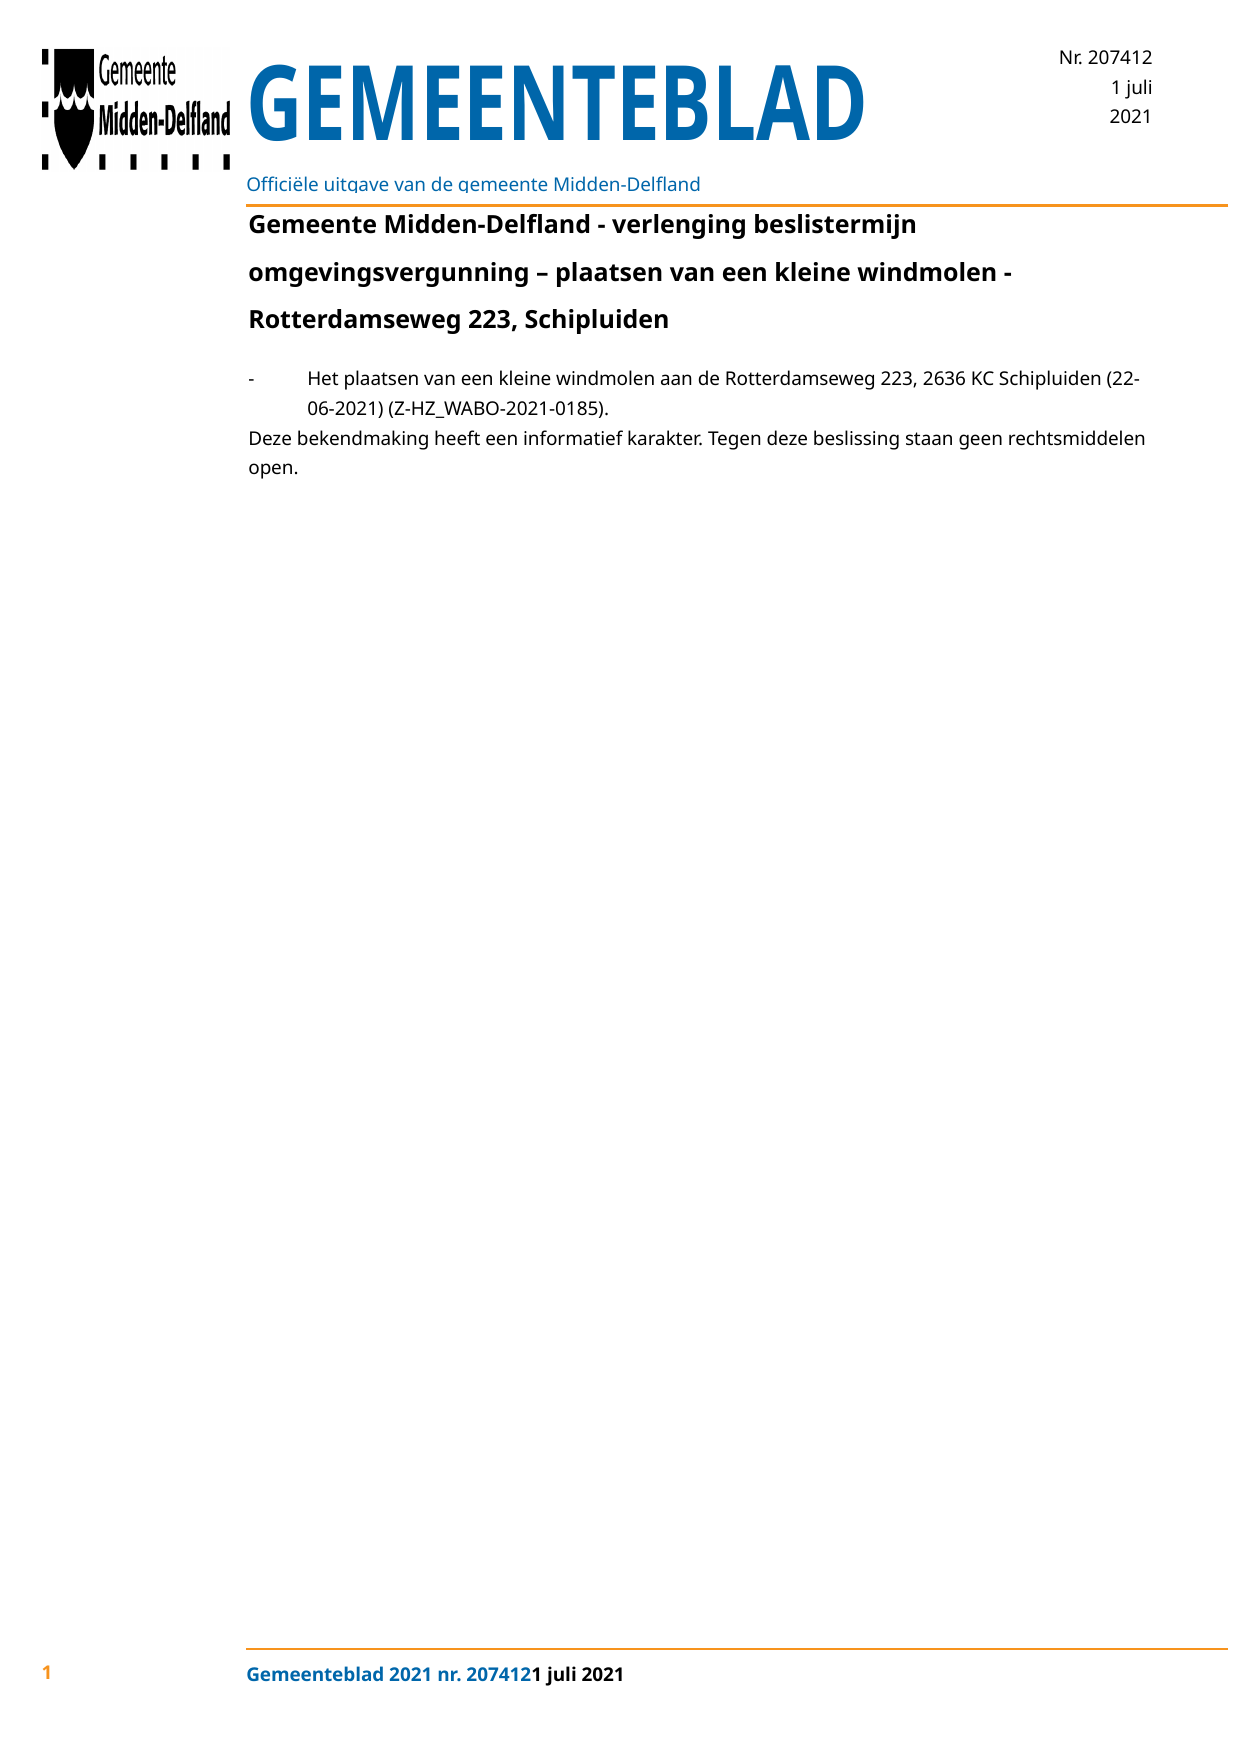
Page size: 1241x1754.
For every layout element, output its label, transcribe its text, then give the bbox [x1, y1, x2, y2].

text Gemeente Midden-Delfland - verlenging beslistermijn omgevingsvergunning – plaatsen van een kleine windmolen - Rotterdamseweg 223, Schipluiden [248, 207, 1152, 336]
text Deze bekendmaking heeft een informatief karakter. Tegen deze beslissing staan geen rechtsmiddelen open. [248, 425, 1152, 480]
picture [41, 47, 231, 172]
list Het plaatsen van een kleine windmolen aan de Rotterdamseweg 223, 2636 KC Schipluiden (22-06-2021) (Z-HZ_WABO-2021-0185). [248, 366, 1152, 421]
